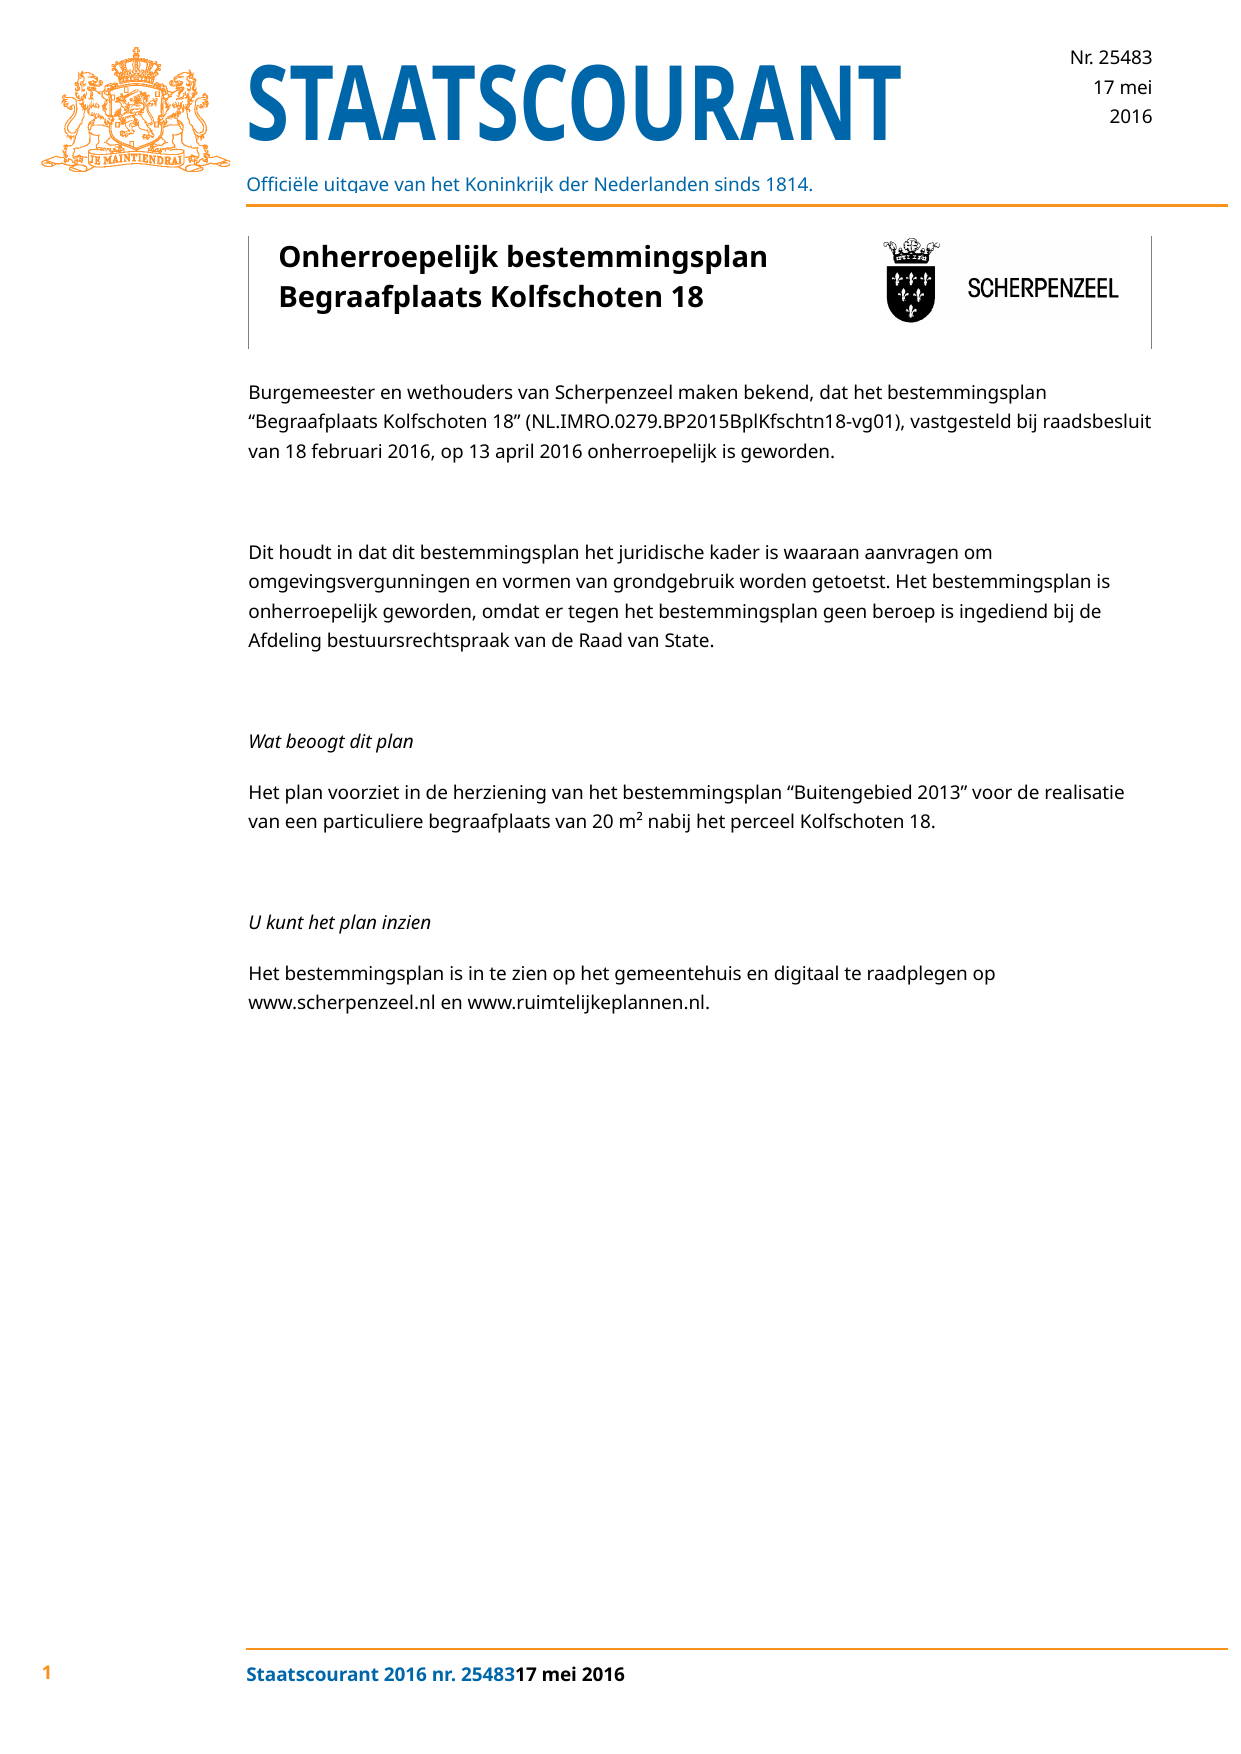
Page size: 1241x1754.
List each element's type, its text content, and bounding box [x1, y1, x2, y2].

text Het bestemmingsplan is in te zien op het gemeentehuis en digitaal te raadplegen op www.scherpenzeel.nl en www.ruimtelijkeplannen.nl. [248, 960, 1152, 1015]
text U kunt het plan inzien [248, 909, 1152, 935]
text Dit houdt in dat dit bestemmingsplan het juridische kader is waaraan aanvragen om omgevingsvergunningen en vormen van grondgebruik worden getoetst. Het bestemmingsplan is onherroepelijk geworden, omdat er tegen het bestemmingsplan geen beroep is ingediend bij de Afdeling bestuursrechtspraak van de Raad van State. [248, 539, 1152, 653]
table_header [850, 236, 1151, 349]
text Burgemeester en wethouders van Scherpenzeel maken bekend, dat het bestemmingsplan “Begraafplaats Kolfschoten 18” (NL.IMRO.0279.BP2015BplKfschtn18-vg01), vastgesteld bij raadsbesluit van 18 februari 2016, op 13 april 2016 onherroepelijk is geworden. [248, 379, 1152, 464]
table_header Onherroepelijk bestemmingsplan Begraafplaats Kolfschoten 18 [249, 236, 850, 349]
text Wat beoogt dit plan [248, 728, 1152, 754]
picture [882, 236, 1119, 324]
text Het plan voorziet in de herziening van het bestemmingsplan “Buitengebied 2013” voor de realisatie van een particuliere begraafplaats van 20 m² nabij het perceel Kolfschoten 18. [248, 779, 1152, 834]
picture [41, 47, 231, 172]
